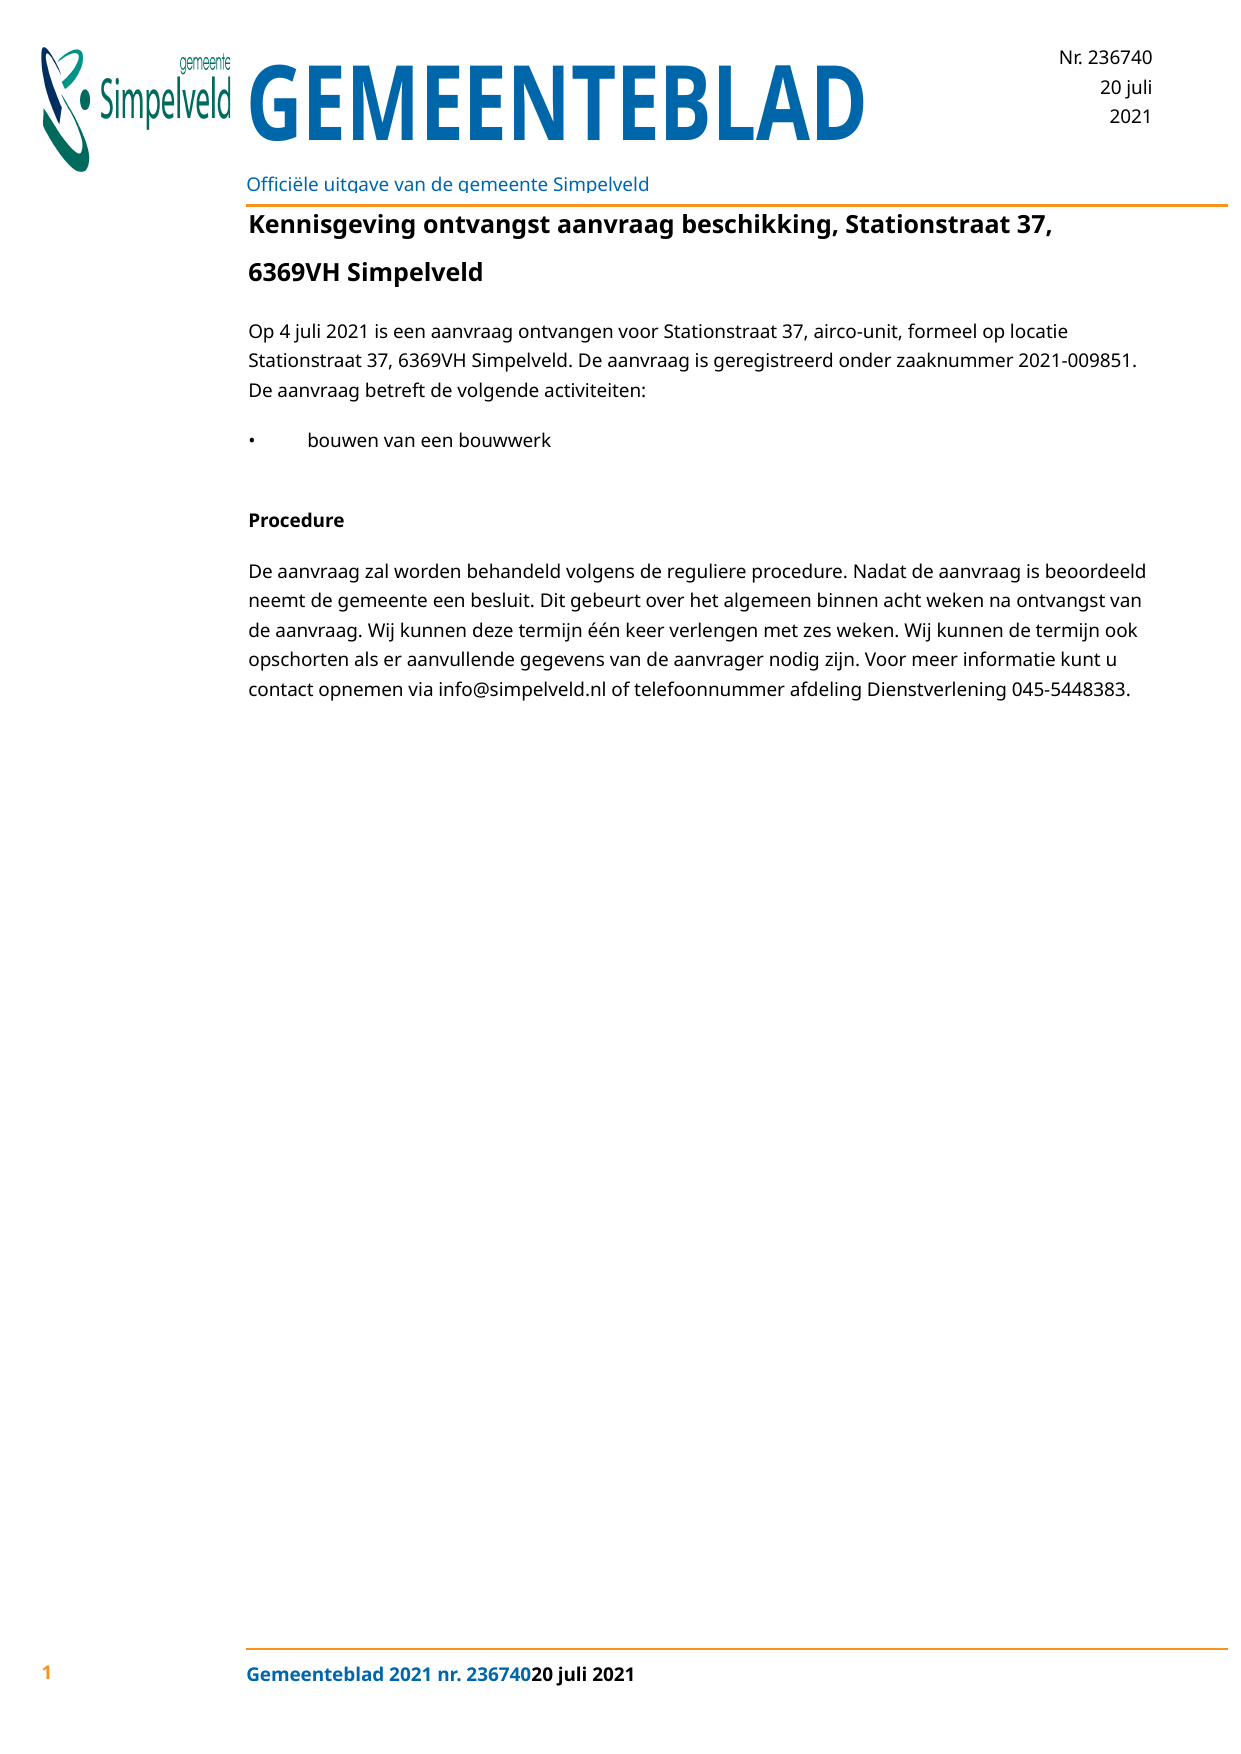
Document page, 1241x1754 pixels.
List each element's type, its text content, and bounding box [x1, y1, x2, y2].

text Kennisgeving ontvangst aanvraag beschikking, Stationstraat 37, 6369VH Simpelveld [248, 207, 1152, 288]
text Procedure [248, 507, 1152, 533]
list bouwen van een bouwwerk [248, 427, 1152, 453]
text Op 4 juli 2021 is een aanvraag ontvangen voor Stationstraat 37, airco-unit, formeel op locatie Stationstraat 37, 6369VH Simpelveld. De aanvraag is geregistreerd onder zaaknummer 2021-009851. De aanvraag betreft de volgende activiteiten: [248, 318, 1152, 403]
picture [41, 47, 231, 172]
text De aanvraag zal worden behandeld volgens de reguliere procedure. Nadat de aanvraag is beoordeeld neemt de gemeente een besluit. Dit gebeurt over het algemeen binnen acht weken na ontvangst van de aanvraag. Wij kunnen deze termijn één keer verlengen met zes weken. Wij kunnen de termijn ook opschorten als er aanvullende gegevens van de aanvrager nodig zijn. Voor meer informatie kunt u contact opnemen via info@simpelveld.nl of telefoonnummer afdeling Dienstverlening 045-5448383. [248, 558, 1152, 702]
